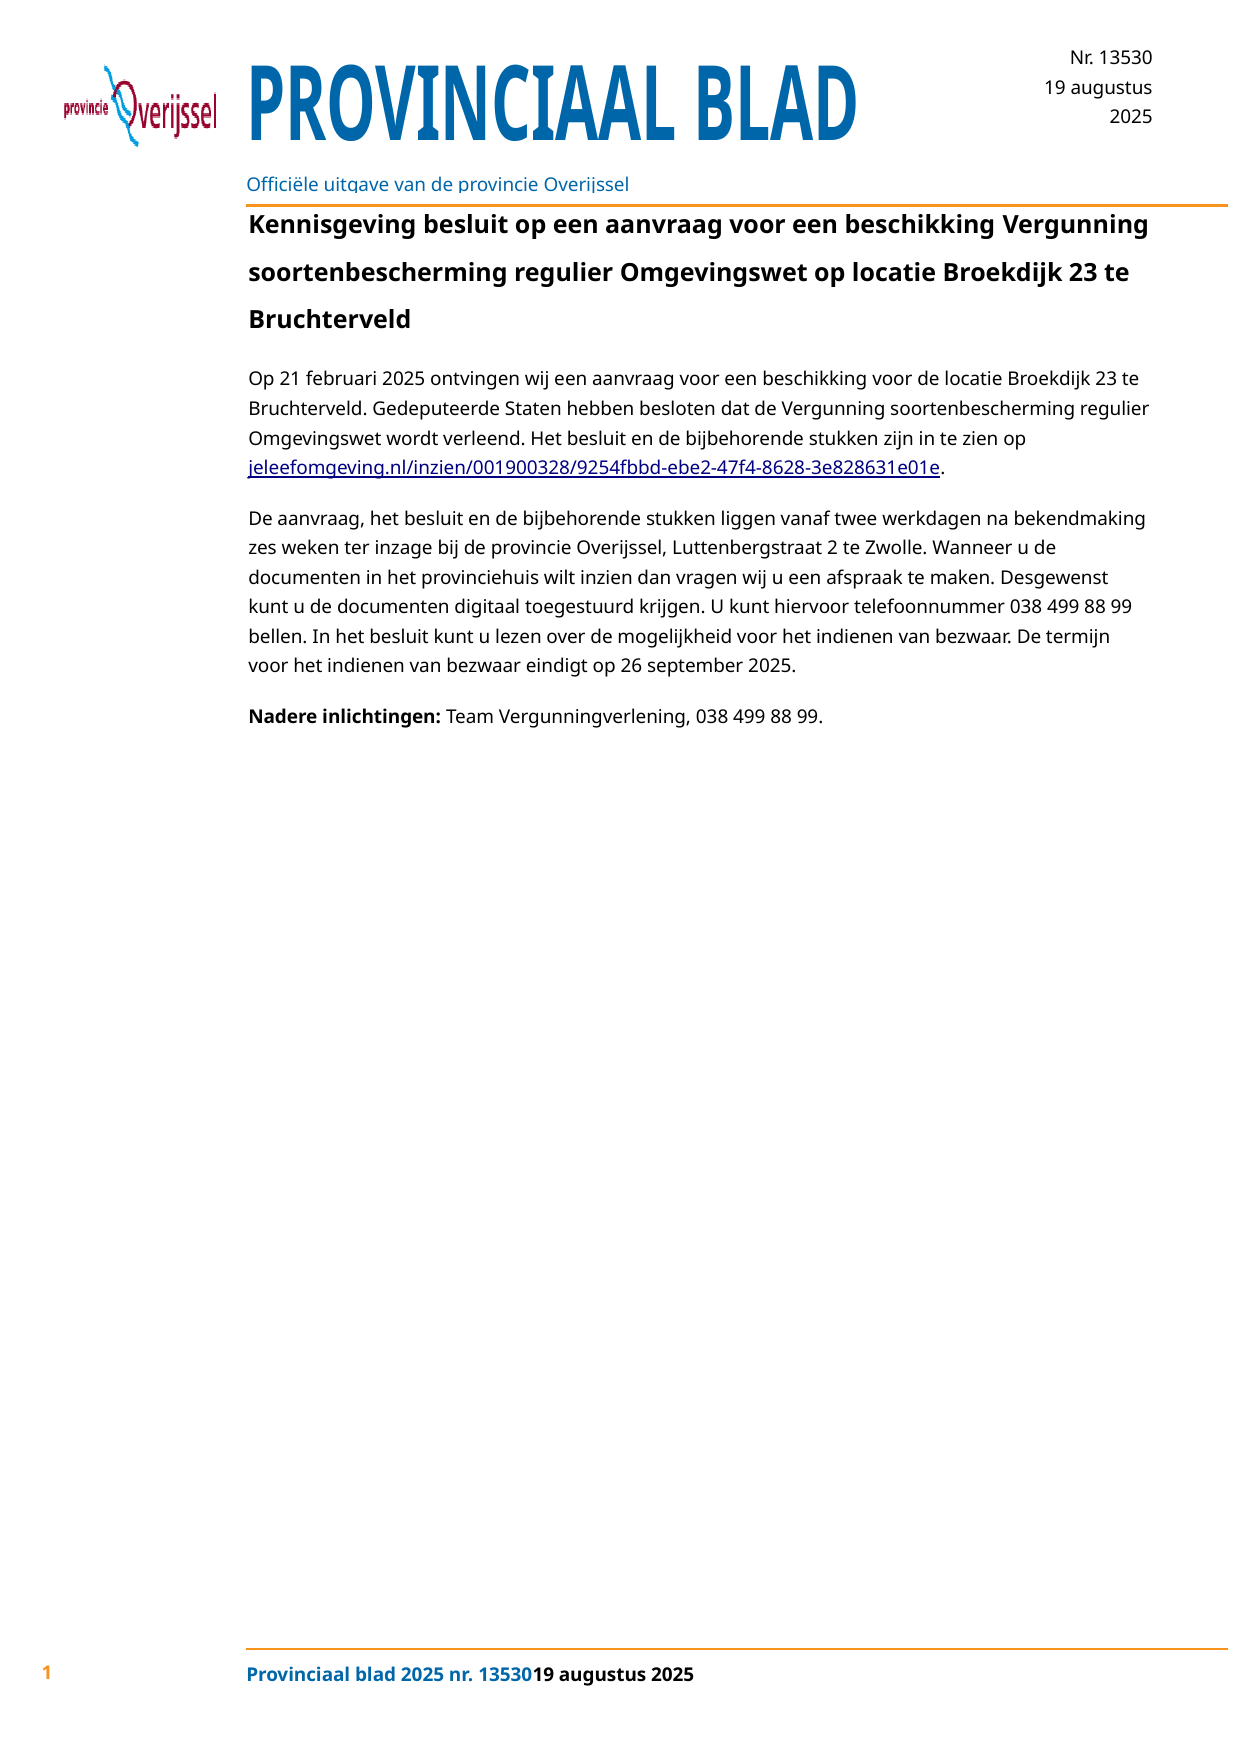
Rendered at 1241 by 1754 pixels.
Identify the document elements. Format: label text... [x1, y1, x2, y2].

text Op 21 februari 2025 ontvingen wij een aanvraag voor een beschikking voor de locatie Broekdijk 23 te Bruchterveld. Gedeputeerde Staten hebben besloten dat de Vergunning soortenbescherming regulier Omgevingswet wordt verleend. Het besluit en de bijbehorende stukken zijn in te zien op jeleefomgeving.nl/inzien/001900328/9254fbbd-ebe2-47f4-8628-3e828631e01e. [248, 366, 1152, 480]
text De aanvraag, het besluit en de bijbehorende stukken liggen vanaf twee werkdagen na bekendmaking zes weken ter inzage bij de provincie Overijssel, Luttenbergstraat 2 te Zwolle. Wanneer u de documenten in het provinciehuis wilt inzien dan vragen wij u een afspraak te maken. Desgewenst kunt u de documenten digitaal toegestuurd krijgen. U kunt hiervoor telefoonnummer 038 499 88 99 bellen. In het besluit kunt u lezen over de mogelijkheid voor het indienen van bezwaar. De termijn voor het indienen van bezwaar eindigt op 26 september 2025. [248, 505, 1152, 678]
picture [41, 47, 231, 172]
text Nadere inlichtingen: Team Vergunningverlening, 038 499 88 99. [248, 703, 1152, 729]
text Kennisgeving besluit op een aanvraag voor een beschikking Vergunning soortenbescherming regulier Omgevingswet op locatie Broekdijk 23 te Bruchterveld [248, 207, 1152, 336]
